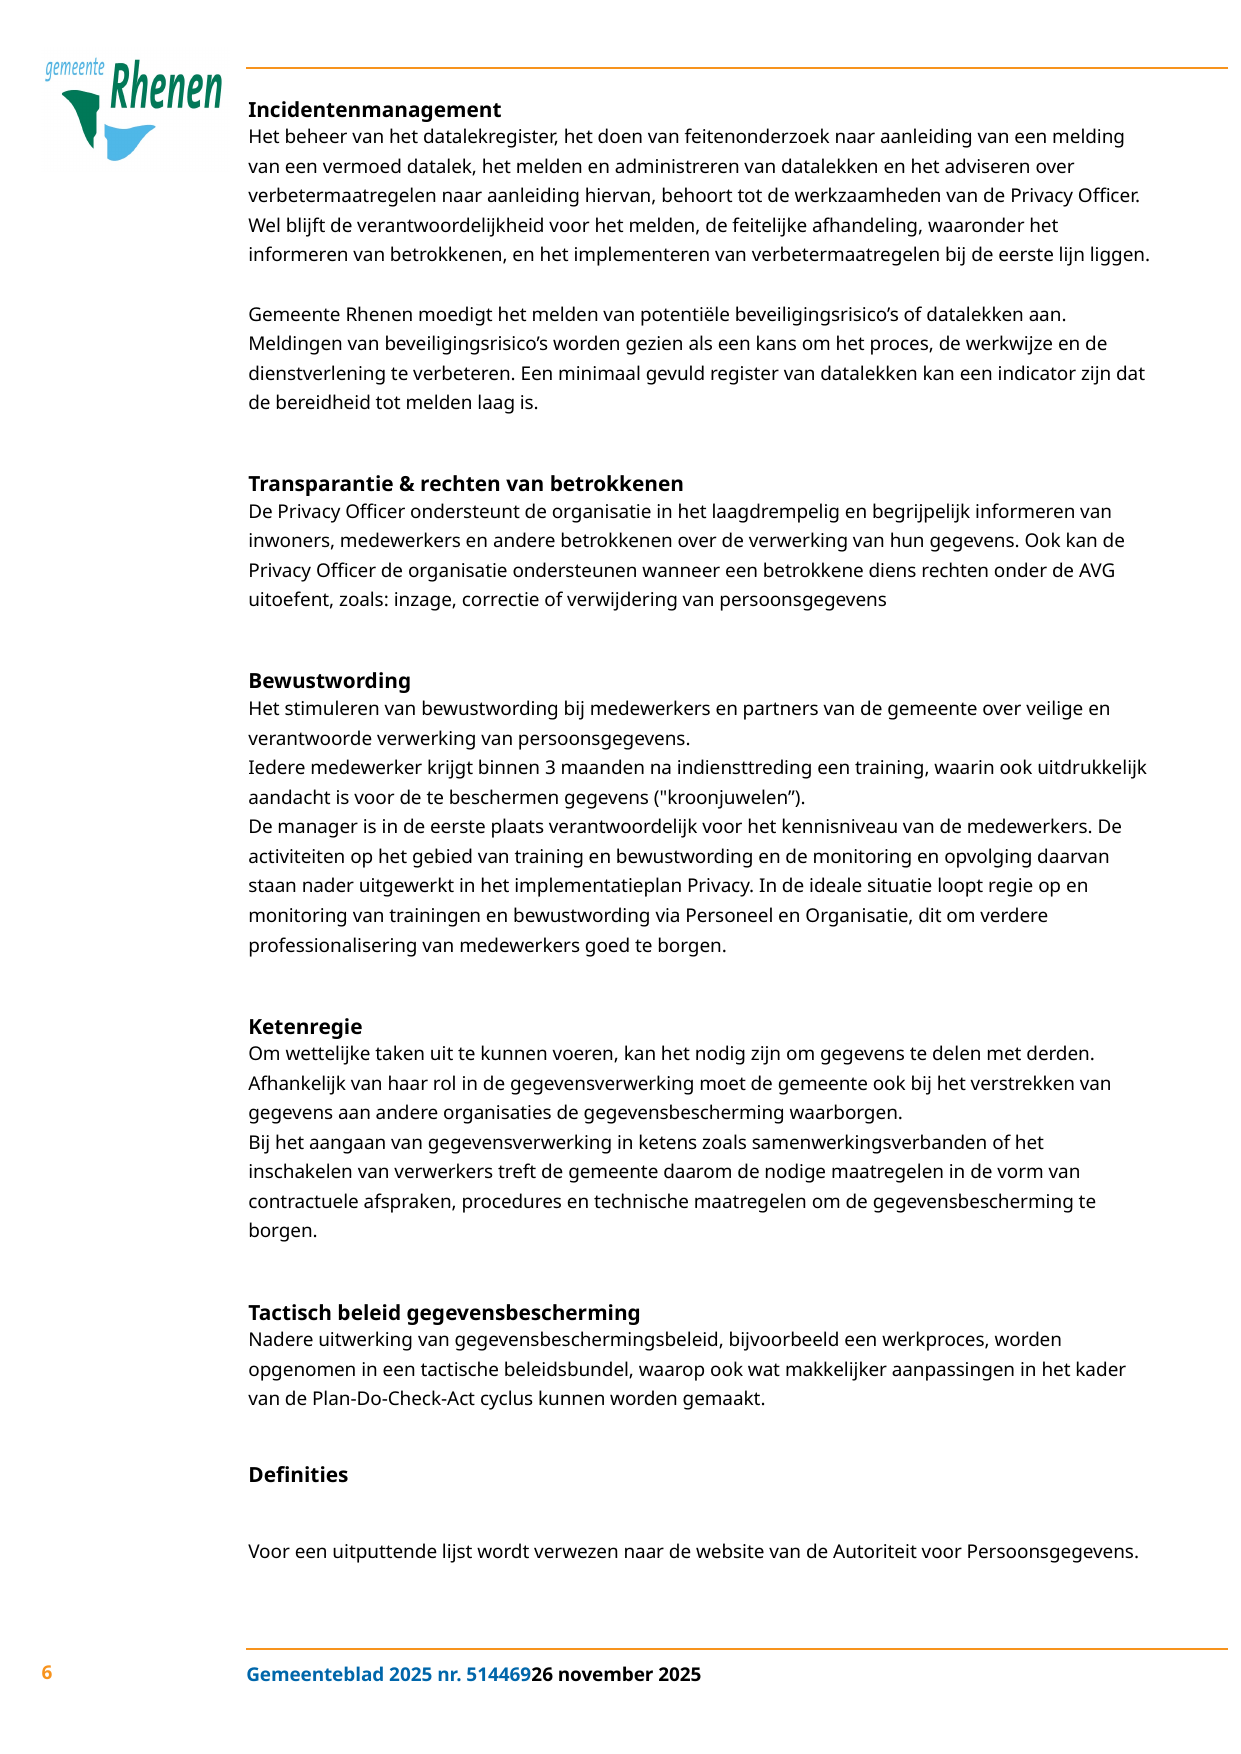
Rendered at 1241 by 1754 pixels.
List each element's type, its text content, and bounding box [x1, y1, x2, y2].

text Voor een uitputtende lijst wordt verwezen naar de website van de Autoriteit voor Persoonsgegevens. [248, 1538, 1152, 1564]
text Iedere medewerker krijgt binnen 3 maanden na indiensttreding een training, waarin ook uitdrukkelijk aandacht is voor de te beschermen gegevens ("kroonjuwelen”). [248, 754, 1152, 809]
text Ketenregie [248, 1012, 1152, 1040]
text Om wettelijke taken uit te kunnen voeren, kan het nodig zijn om gegevens te delen met derden. Afhankelijk van haar rol in de gegevensverwerking moet de gemeente ook bij het verstrekken van gegevens aan andere organisaties de gegevensbescherming waarborgen. [248, 1040, 1152, 1125]
text Incidentenmanagement [248, 95, 1152, 123]
text Het beheer van het datalekregister, het doen van feitenonderzoek naar aanleiding van een melding van een vermoed datalek, het melden en administreren van datalekken en het adviseren over verbetermaatregelen naar aanleiding hiervan, behoort tot de werkzaamheden van de Privacy Officer. Wel blijft de verantwoordelijkheid voor het melden, de feitelijke afhandeling, waaronder het informeren van betrokkenen, en het implementeren van verbetermaatregelen bij de eerste lijn liggen. [248, 123, 1152, 267]
text Transparantie & rechten van betrokkenen [248, 469, 1152, 498]
text De manager is in de eerste plaats verantwoordelijk voor het kennisniveau van de medewerkers. De activiteiten op het gebied van training en bewustwording en de monitoring en opvolging daarvan staan nader uitgewerkt in het implementatieplan Privacy. In de ideale situatie loopt regie op en monitoring van trainingen en bewustwording via Personeel en Organisatie, dit om verdere professionalisering van medewerkers goed te borgen. [248, 813, 1152, 957]
text Bewustwording [248, 667, 1152, 695]
text Het stimuleren van bewustwording bij medewerkers en partners van de gemeente over veilige en verantwoorde verwerking van persoonsgegevens. [248, 695, 1152, 750]
text Tactisch beleid gegevensbescherming [248, 1298, 1152, 1326]
text Definities [248, 1461, 1152, 1489]
text Nadere uitwerking van gegevensbeschermingsbeleid, bijvoorbeeld een werkproces, worden opgenomen in een tactische beleidsbundel, waarop ook wat makkelijker aanpassingen in het kader van de Plan-Do-Check-Act cyclus kunnen worden gemaakt. [248, 1326, 1152, 1411]
text De Privacy Officer ondersteunt de organisatie in het laagdrempelig en begrijpelijk informeren van inwoners, medewerkers en andere betrokkenen over de verwerking van hun gegevens. Ook kan de Privacy Officer de organisatie ondersteunen wanneer een betrokkene diens rechten onder de AVG uitoefent, zoals: inzage, correctie of verwijdering van persoonsgegevens [248, 498, 1152, 612]
text Gemeente Rhenen moedigt het melden van potentiële beveiligingsrisico’s of datalekken aan. Meldingen van beveiligingsrisico’s worden gezien als een kans om het proces, de werkwijze en de dienstverlening te verbeteren. Een minimaal gevuld register van datalekken kan een indicator zijn dat de bereidheid tot melden laag is. [248, 301, 1152, 415]
picture [41, 47, 231, 172]
text Bij het aangaan van gegevensverwerking in ketens zoals samenwerkingsverbanden of het inschakelen van verwerkers treft de gemeente daarom de nodige maatregelen in de vorm van contractuele afspraken, procedures en technische maatregelen om de gegevensbescherming te borgen. [248, 1129, 1152, 1243]
